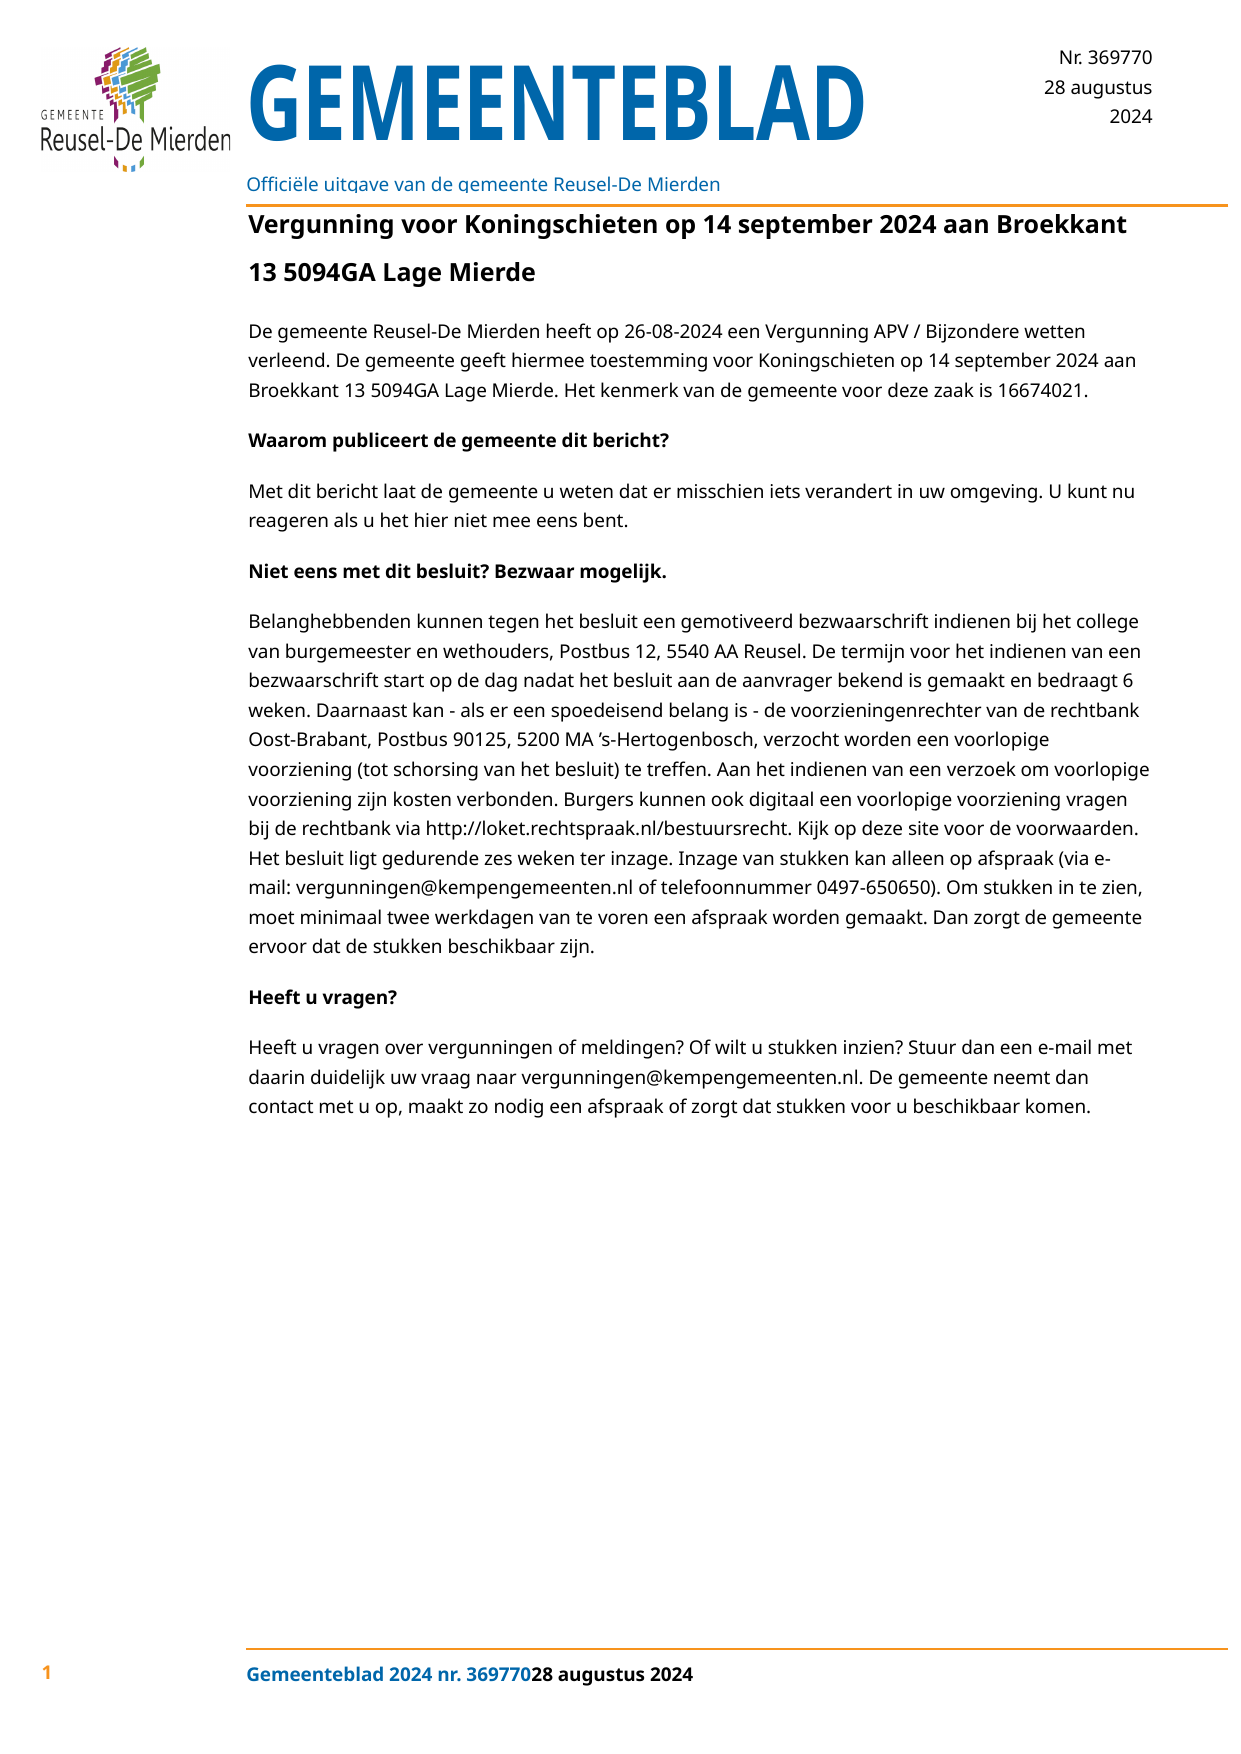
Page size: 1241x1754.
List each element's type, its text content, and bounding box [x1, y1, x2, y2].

picture [41, 47, 231, 172]
text Met dit bericht laat de gemeente u weten dat er misschien iets verandert in uw omgeving. U kunt nu reageren als u het hier niet mee eens bent. [248, 478, 1152, 533]
text Belanghebbenden kunnen tegen het besluit een gemotiveerd bezwaarschrift indienen bij het college van burgemeester en wethouders, Postbus 12, 5540 AA Reusel. De termijn voor het indienen van een bezwaarschrift start op de dag nadat het besluit aan de aanvrager bekend is gemaakt en bedraagt 6 weken. Daarnaast kan - als er een spoedeisend belang is - de voorzieningenrechter van de rechtbank Oost-Brabant, Postbus 90125, 5200 MA ’s-Hertogenbosch, verzocht worden een voorlopige voorziening (tot schorsing van het besluit) te treffen. Aan het indienen van een verzoek om voorlopige voorziening zijn kosten verbonden. Burgers kunnen ook digitaal een voorlopige voorziening vragen bij de rechtbank via http://loket.rechtspraak.nl/bestuursrecht. Kijk op deze site voor de voorwaarden. Het besluit ligt gedurende zes weken ter inzage. Inzage van stukken kan alleen op afspraak (via e-mail: vergunningen@kempengemeenten.nl of telefoonnummer 0497-650650). Om stukken in te zien, moet minimaal twee werkdagen van te voren een afspraak worden gemaakt. Dan zorgt de gemeente ervoor dat de stukken beschikbaar zijn. [248, 608, 1152, 959]
text Niet eens met dit besluit? Bezwaar mogelijk. [248, 558, 1152, 584]
text Vergunning voor Koningschieten op 14 september 2024 aan Broekkant 13 5094GA Lage Mierde [248, 207, 1152, 288]
text Heeft u vragen over vergunningen of meldingen? Of wilt u stukken inzien? Stuur dan een e-mail met daarin duidelijk uw vraag naar vergunningen@kempengemeenten.nl. De gemeente neemt dan contact met u op, maakt zo nodig een afspraak of zorgt dat stukken voor u beschikbaar komen. [248, 1034, 1152, 1119]
text De gemeente Reusel-De Mierden heeft op 26-08-2024 een Vergunning APV / Bijzondere wetten verleend. De gemeente geeft hiermee toestemming voor Koningschieten op 14 september 2024 aan Broekkant 13 5094GA Lage Mierde. Het kenmerk van de gemeente voor deze zaak is 16674021. [248, 318, 1152, 403]
text Heeft u vragen? [248, 984, 1152, 1010]
text Waarom publiceert de gemeente dit bericht? [248, 427, 1152, 453]
